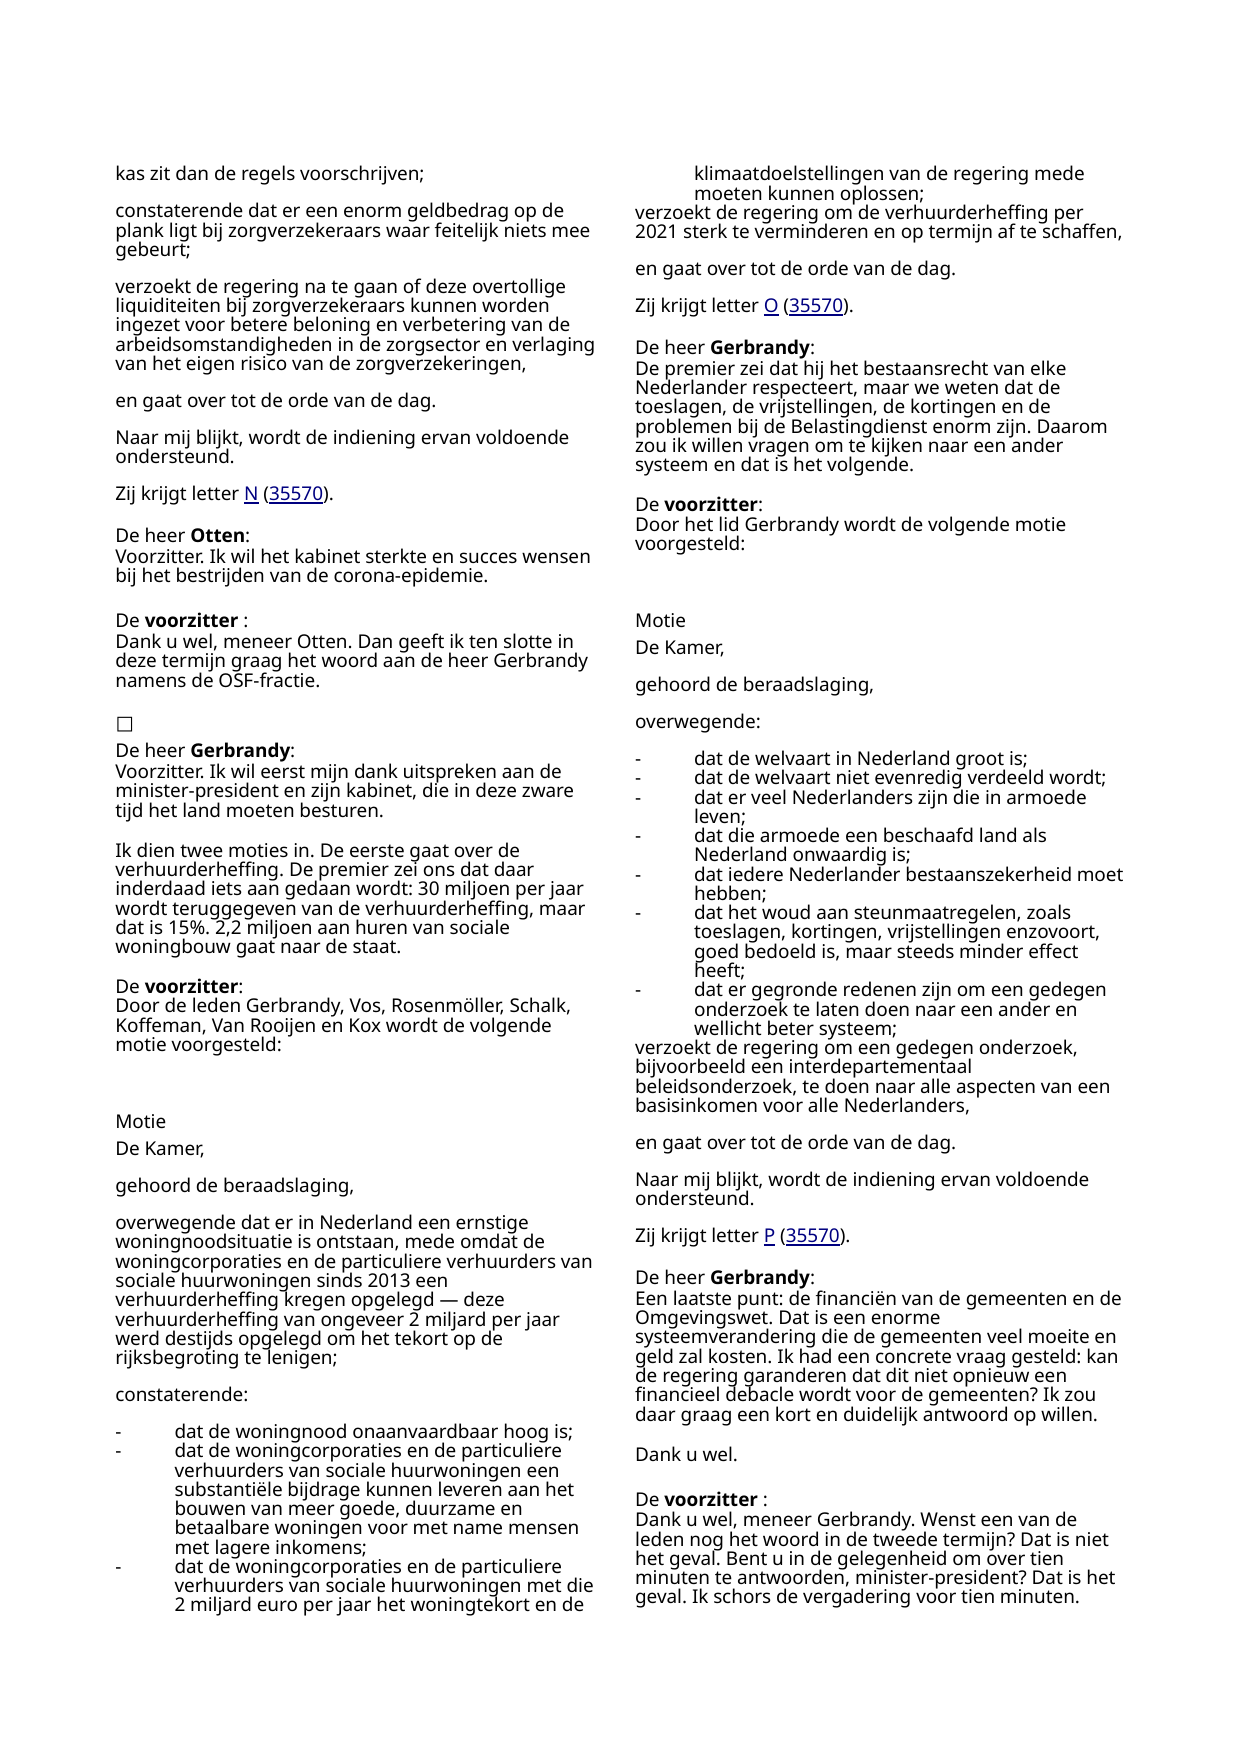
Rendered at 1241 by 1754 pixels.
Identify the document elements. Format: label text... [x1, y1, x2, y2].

text Dank u wel, meneer Gerbrandy. Wenst een van de leden nog het woord in de tweede termijn? Dat is niet het geval. Bent u in de gelegenheid om over tien minuten te antwoorden, minister-president? Dat is het geval. Ik schors de vergadering voor tien minuten. [635, 1511, 1125, 1608]
text ⬜ [115, 712, 605, 737]
text Ik dien twee moties in. De eerste gaat over de verhuurderheffing. De premier zei ons dat daar inderdaad iets aan gedaan wordt: 30 miljoen per jaar wordt teruggegeven van de verhuurderheffing, maar dat is 15%. 2,2 miljoen aan huren van sociale woningbouw gaat naar de staat. [115, 842, 605, 957]
text Voorzitter. Ik wil het kabinet sterkte en succes wensen bij het bestrijden van de corona-epidemie. [115, 548, 605, 586]
text De Kamer, [635, 639, 1125, 658]
text Naar mij blijkt, wordt de indiening ervan voldoende ondersteund. [635, 1171, 1125, 1209]
text constaterende: [115, 1386, 605, 1405]
list dat iedere Nederlander bestaanszekerheid moet hebben; [635, 866, 1125, 904]
text Naar mij blijkt, wordt de indiening ervan voldoende ondersteund. [115, 429, 605, 467]
text De voorzitter: [115, 978, 605, 997]
list klimaatdoelstellingen van de regering mede moeten kunnen oplossen; [635, 165, 1125, 204]
text constaterende dat er een enorm geldbedrag op de plank ligt bij zorgverzekeraars waar feitelijk niets mee gebeurt; [115, 202, 605, 260]
text Zij krijgt letter O (35570). [635, 297, 1125, 316]
list dat die armoede een beschaafd land als Nederland onwaardig is; [635, 827, 1125, 866]
list dat er veel Nederlanders zijn die in armoede leven; [635, 789, 1125, 827]
text Een laatste punt: de financiën van de gemeenten en de Omgevingswet. Dat is een enorme systeemverandering die de gemeenten veel moeite en geld zal kosten. Ik had een concrete vraag gesteld: kan de regering garanderen dat dit niet opnieuw een financieel debacle wordt voor de gemeenten? Ik zou daar graag een kort en duidelijk antwoord op willen. [635, 1290, 1125, 1425]
list dat er gegronde redenen zijn om een gedegen onderzoek te laten doen naar een ander en wellicht beter systeem; [635, 981, 1125, 1039]
text kas zit dan de regels voorschrijven; [115, 165, 605, 184]
text Motie [115, 1108, 605, 1134]
text en gaat over tot de orde van de dag. [635, 260, 1125, 279]
text overwegende dat er in Nederland een ernstige woningnoodsituatie is ontstaan, mede omdat de woningcorporaties en de particuliere verhuurders van sociale huurwoningen sinds 2013 een verhuurderheffing kregen opgelegd — deze verhuurderheffing van ongeveer 2 miljard per jaar werd destijds opgelegd om het tekort op de rijksbegroting te lenigen; [115, 1214, 605, 1368]
list dat het woud aan steunmaatregelen, zoals toeslagen, kortingen, vrijstellingen enzovoort, goed bedoeld is, maar steeds minder effect heeft; [635, 904, 1125, 981]
text De Kamer, [115, 1140, 605, 1159]
text verzoekt de regering om de verhuurderheffing per 2021 sterk te verminderen en op termijn af te schaffen, [635, 204, 1125, 242]
text gehoord de beraadslaging, [115, 1177, 605, 1196]
text Dank u wel, meneer Otten. Dan geeft ik ten slotte in deze termijn graag het woord aan de heer Gerbrandy namens de OSF-fractie. [115, 633, 605, 691]
list dat de woningcorporaties en de particuliere verhuurders van sociale huurwoningen een substantiële bijdrage kunnen leveren aan het bouwen van meer goede, duurzame en betaalbare woningen voor met name mensen met lagere inkomens; [115, 1442, 605, 1558]
text en gaat over tot de orde van de dag. [115, 392, 605, 411]
text Dank u wel. [635, 1446, 1125, 1465]
text Motie [635, 607, 1125, 633]
text De heer Gerbrandy: [635, 1264, 1125, 1290]
list dat de welvaart niet evenredig verdeeld wordt; [635, 769, 1125, 789]
text De heer Gerbrandy: [635, 334, 1125, 360]
text De heer Otten: [115, 522, 605, 548]
list dat de woningcorporaties en de particuliere verhuurders van sociale huurwoningen met die 2 miljard euro per jaar het woningtekort en de [115, 1558, 605, 1616]
list dat de woningnood onaanvaardbaar hoog is; [115, 1423, 605, 1442]
text verzoekt de regering na te gaan of deze overtollige liquiditeiten bij zorgverzekeraars kunnen worden ingezet voor betere beloning en verbetering van de arbeidsomstandigheden in de zorgsector en verlaging van het eigen risico van de zorgverzekeringen, [115, 278, 605, 374]
text overwegende: [635, 713, 1125, 732]
text Voorzitter. Ik wil eerst mijn dank uitspreken aan de minister-president en zijn kabinet, die in deze zware tijd het land moeten besturen. [115, 763, 605, 821]
text gehoord de beraadslaging, [635, 676, 1125, 695]
text verzoekt de regering om een gedegen onderzoek, bijvoorbeeld een interdepartementaal beleidsonderzoek, te doen naar alle aspecten van een basisinkomen voor alle Nederlanders, [635, 1039, 1125, 1116]
text en gaat over tot de orde van de dag. [635, 1134, 1125, 1153]
text Zij krijgt letter P (35570). [635, 1227, 1125, 1246]
list dat de welvaart in Nederland groot is; [635, 750, 1125, 769]
text De premier zei dat hij het bestaansrecht van elke Nederlander respecteert, maar we weten dat de toeslagen, de vrijstellingen, de kortingen en de problemen bij de Belastingdienst enorm zijn. Daarom zou ik willen vragen om te kijken naar een ander systeem en dat is het volgende. [635, 360, 1125, 476]
text De heer Gerbrandy: [115, 737, 605, 763]
text Door de leden Gerbrandy, Vos, Rosenmöller, Schalk, Koffeman, Van Rooijen en Kox wordt de volgende motie voorgesteld: [115, 997, 605, 1055]
text De voorzitter: [635, 496, 1125, 516]
text Door het lid Gerbrandy wordt de volgende motie voorgesteld: [635, 516, 1125, 554]
text Zij krijgt letter N (35570). [115, 485, 605, 504]
text De voorzitter : [115, 607, 605, 633]
text De voorzitter : [635, 1486, 1125, 1511]
